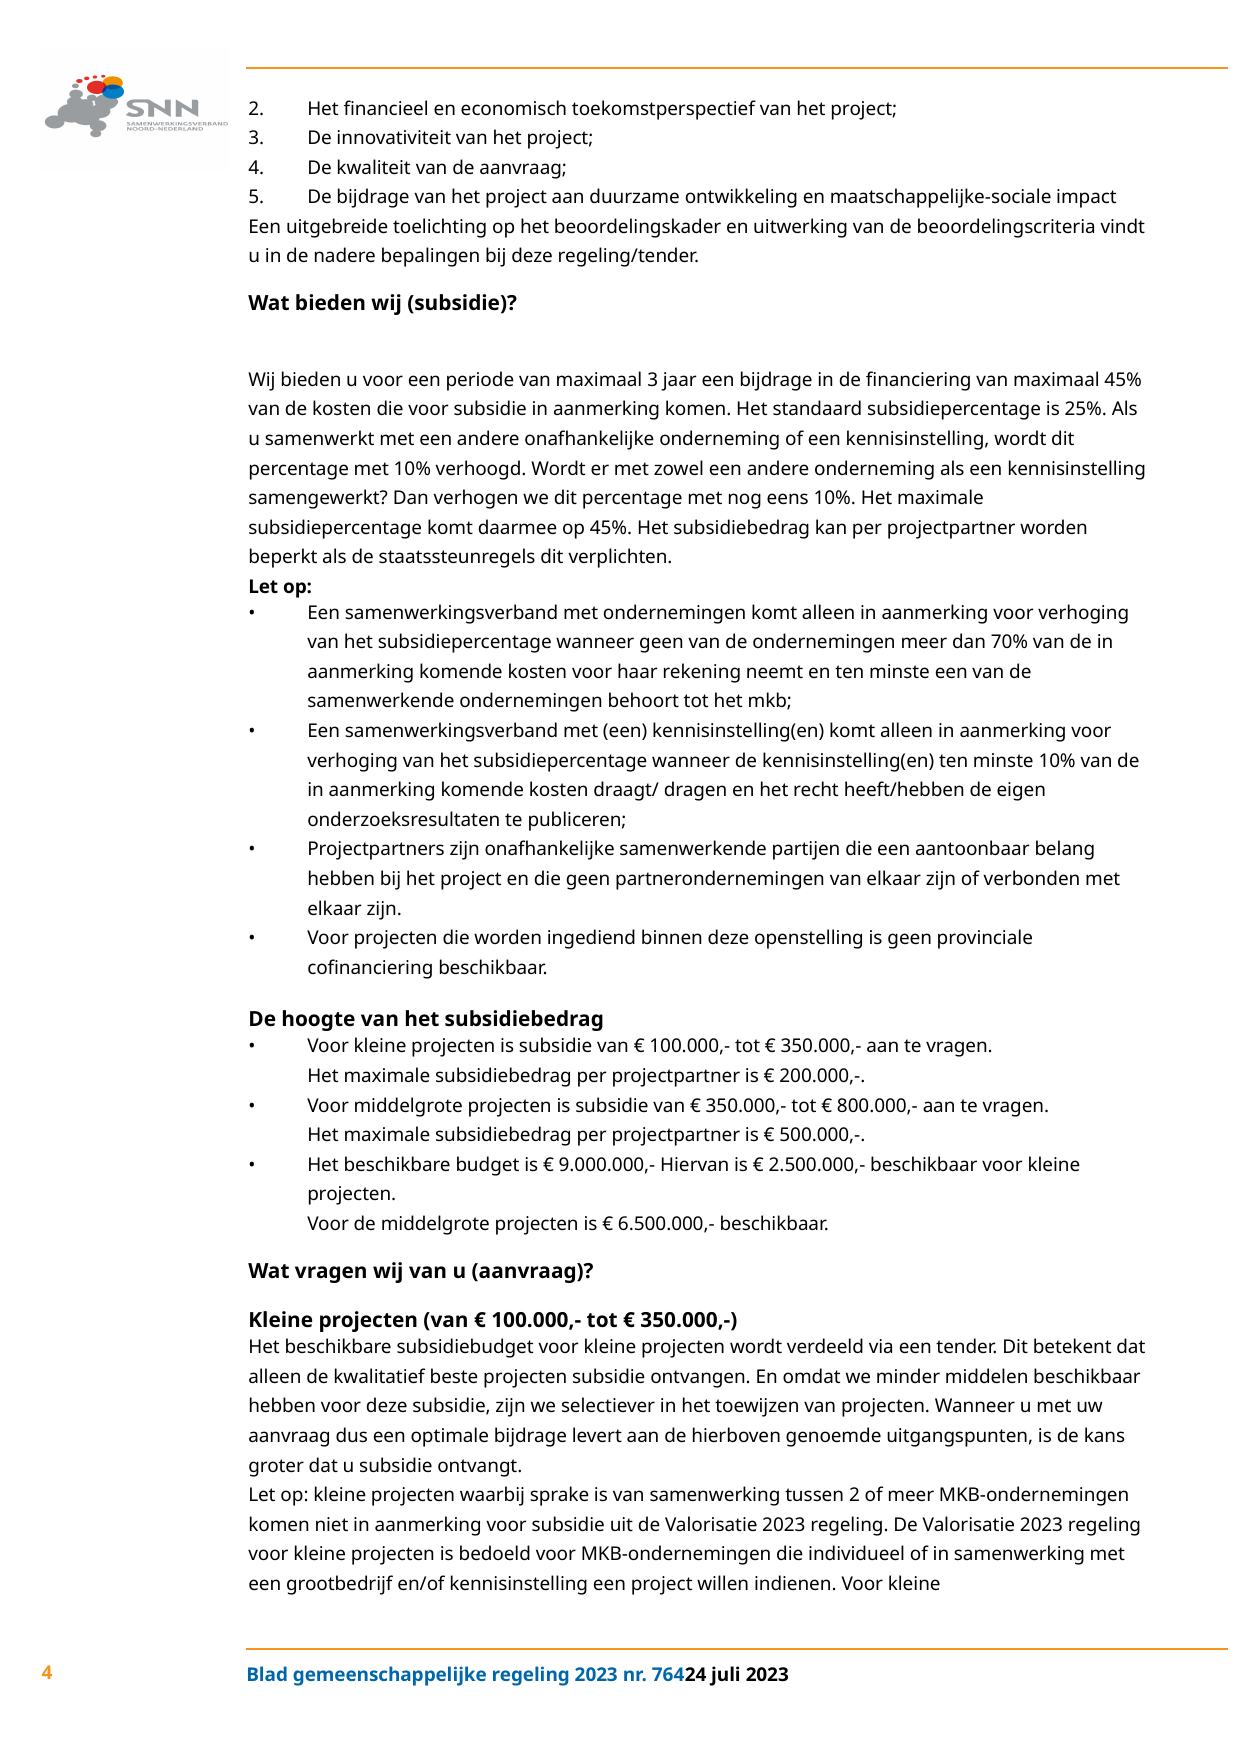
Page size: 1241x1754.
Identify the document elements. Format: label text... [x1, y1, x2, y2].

list Voor middelgrote projecten is subsidie van € 350.000,- tot € 800.000,- aan te vragen. [248, 1092, 1152, 1118]
list Voor projecten die worden ingediend binnen deze openstelling is geen provinciale cofinanciering beschikbaar. [248, 924, 1152, 979]
list Een samenwerkingsverband met ondernemingen komt alleen in aanmerking voor verhoging van het subsidiepercentage wanneer geen van de ondernemingen meer dan 70% van de in aanmerking komende kosten voor haar rekening neemt en ten minste een van de samenwerkende ondernemingen behoort tot het mkb; [248, 599, 1152, 713]
text Let op: [248, 573, 1152, 599]
text Het beschikbare subsidiebudget voor kleine projecten wordt verdeeld via een tender. Dit betekent dat alleen de kwalitatief beste projecten subsidie ontvangen. En omdat we minder middelen beschikbaar hebben voor deze subsidie, zijn we selectiever in het toewijzen van projecten. Wanneer u met uw aanvraag dus een optimale bijdrage levert aan de hierboven genoemde uitgangspunten, is de kans groter dat u subsidie ontvangt. [248, 1333, 1152, 1478]
text Let op: kleine projecten waarbij sprake is van samenwerking tussen 2 of meer MKB-ondernemingen komen niet in aanmerking voor subsidie uit de Valorisatie 2023 regeling. De Valorisatie 2023 regeling voor kleine projecten is bedoeld voor MKB-ondernemingen die individueel of in samenwerking met een grootbedrijf en/of kennisinstelling een project willen indienen. Voor kleine [248, 1481, 1152, 1596]
list De innovativiteit van het project; [248, 124, 1152, 150]
text Kleine projecten (van € 100.000,- tot € 350.000,-) [248, 1305, 1152, 1333]
list Projectpartners zijn onafhankelijke samenwerkende partijen die een aantoonbaar belang hebben bij het project en die geen partnerondernemingen van elkaar zijn of verbonden met elkaar zijn. [248, 836, 1152, 920]
list De bijdrage van het project aan duurzame ontwikkeling en maatschappelijke-sociale impact [248, 183, 1152, 209]
list Het maximale subsidiebedrag per projectpartner is € 500.000,-. [248, 1121, 1152, 1147]
list De kwaliteit van de aanvraag; [248, 154, 1152, 180]
list Het beschikbare budget is € 9.000.000,- Hiervan is € 2.500.000,- beschikbaar voor kleine projecten. [248, 1151, 1152, 1206]
picture [41, 47, 231, 172]
text Wij bieden u voor een periode van maximaal 3 jaar een bijdrage in de financiering van maximaal 45% van de kosten die voor subsidie in aanmerking komen. Het standaard subsidiepercentage is 25%. Als u samenwerkt met een andere onafhankelijke onderneming of een kennisinstelling, wordt dit percentage met 10% verhoogd. Wordt er met zowel een andere onderneming als een kennisinstelling samengewerkt? Dan verhogen we dit percentage met nog eens 10%. Het maximale subsidiepercentage komt daarmee op 45%. Het subsidiebedrag kan per projectpartner worden beperkt als de staatssteunregels dit verplichten. [248, 366, 1152, 569]
list Het financieel en economisch toekomstperspectief van het project; [248, 95, 1152, 121]
text Wat vragen wij van u (aanvraag)? [248, 1256, 1152, 1284]
text De hoogte van het subsidiebedrag [248, 1004, 1152, 1033]
text Wat bieden wij (subsidie)? [248, 288, 1152, 317]
list Een samenwerkingsverband met (een) kennisinstelling(en) komt alleen in aanmerking voor verhoging van het subsidiepercentage wanneer de kennisinstelling(en) ten minste 10% van de in aanmerking komende kosten draagt/ dragen en het recht heeft/hebben de eigen onderzoeksresultaten te publiceren; [248, 717, 1152, 832]
list Voor de middelgrote projecten is € 6.500.000,- beschikbaar. [248, 1210, 1152, 1236]
text Een uitgebreide toelichting op het beoordelingskader en uitwerking van de beoordelingscriteria vindt u in de nadere bepalingen bij deze regeling/tender. [248, 213, 1152, 268]
list Het maximale subsidiebedrag per projectpartner is € 200.000,-. [248, 1062, 1152, 1088]
list Voor kleine projecten is subsidie van € 100.000,- tot € 350.000,- aan te vragen. [248, 1033, 1152, 1058]
